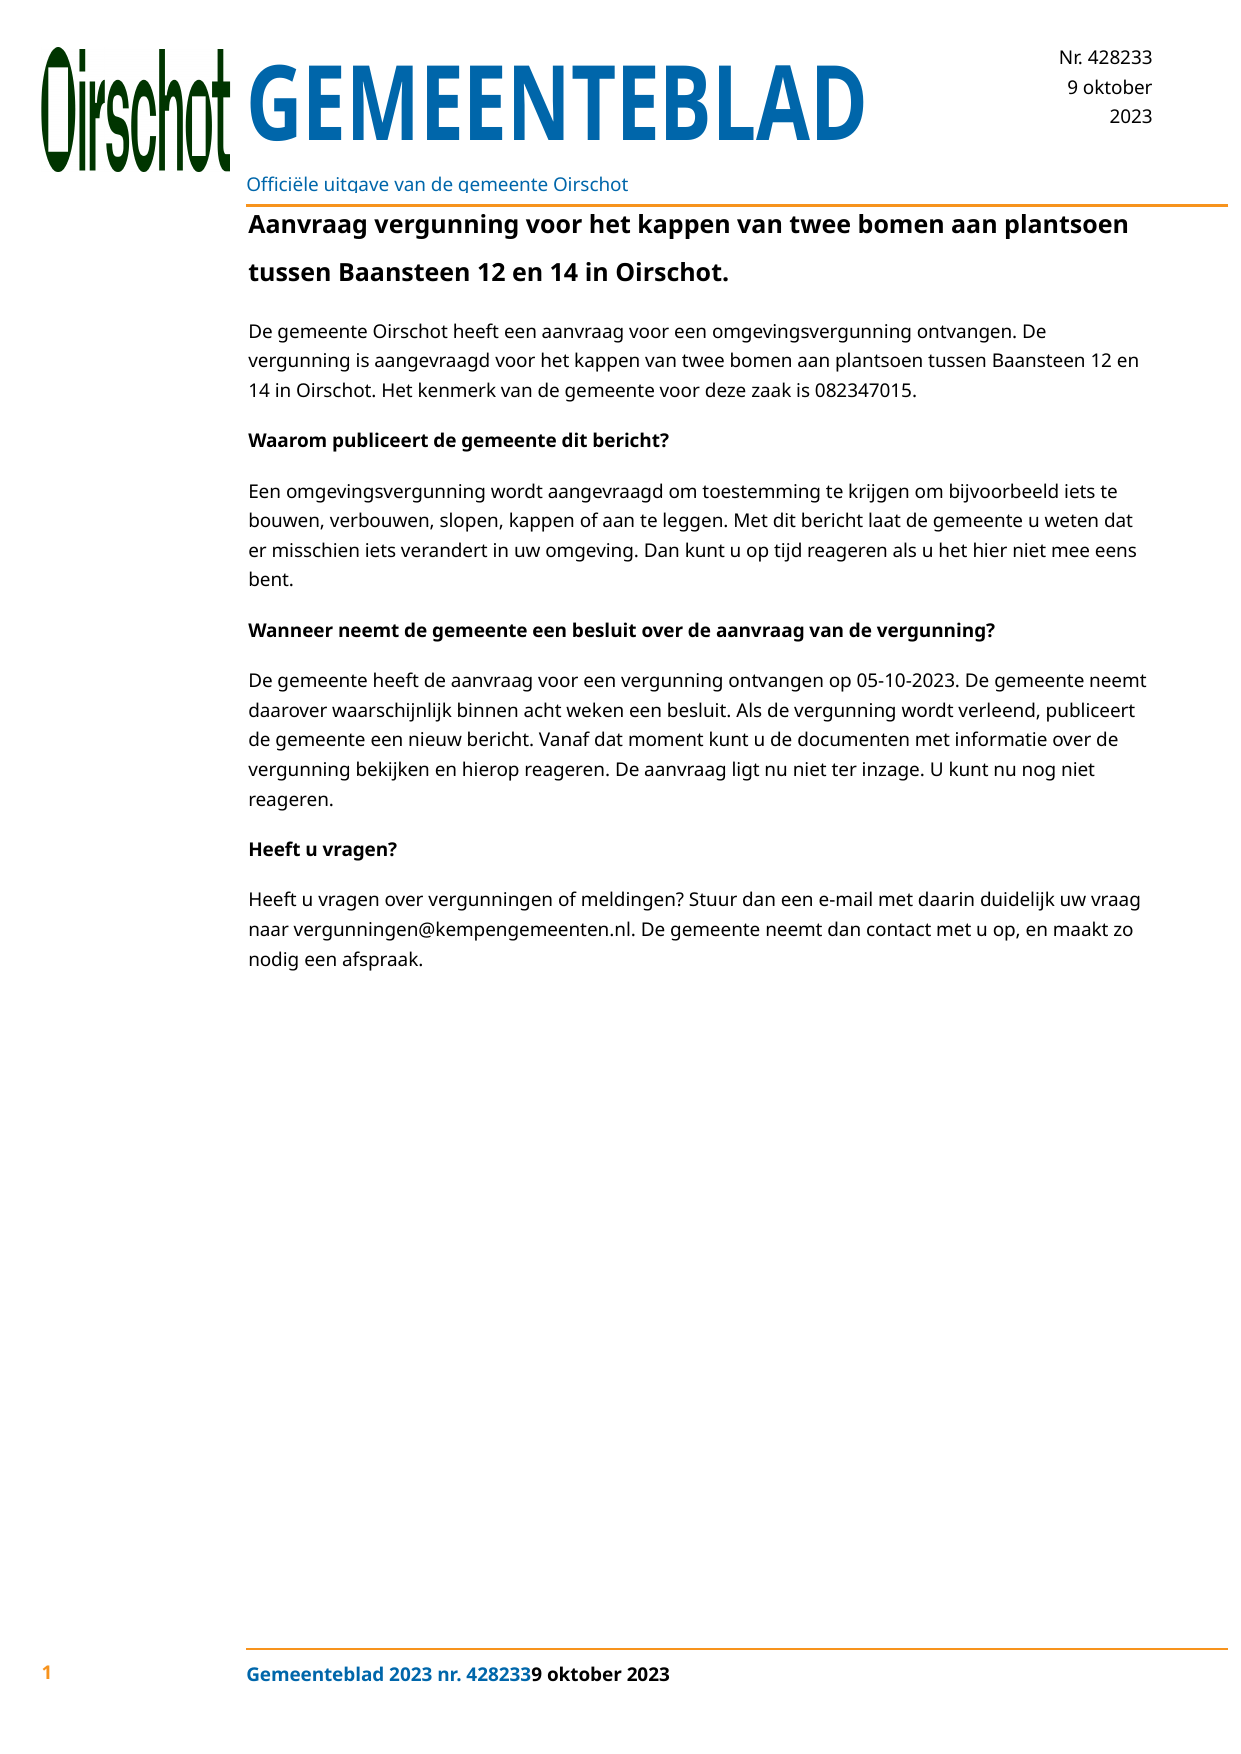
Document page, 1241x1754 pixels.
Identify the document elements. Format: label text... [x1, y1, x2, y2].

text Een omgevingsvergunning wordt aangevraagd om toestemming te krijgen om bijvoorbeeld iets te bouwen, verbouwen, slopen, kappen of aan te leggen. Met dit bericht laat de gemeente u weten dat er misschien iets verandert in uw omgeving. Dan kunt u op tijd reageren als u het hier niet mee eens bent. [248, 478, 1152, 592]
text De gemeente Oirschot heeft een aanvraag voor een omgevingsvergunning ontvangen. De vergunning is aangevraagd voor het kappen van twee bomen aan plantsoen tussen Baansteen 12 en 14 in Oirschot. Het kenmerk van de gemeente voor deze zaak is 082347015. [248, 318, 1152, 403]
text Heeft u vragen over vergunningen of meldingen? Stuur dan een e-mail met daarin duidelijk uw vraag naar vergunningen@kempengemeenten.nl. De gemeente neemt dan contact met u op, en maakt zo nodig een afspraak. [248, 887, 1152, 972]
text Aanvraag vergunning voor het kappen van twee bomen aan plantsoen tussen Baansteen 12 en 14 in Oirschot. [248, 207, 1152, 288]
text Wanneer neemt de gemeente een besluit over de aanvraag van de vergunning? [248, 617, 1152, 643]
text Waarom publiceert de gemeente dit bericht? [248, 427, 1152, 453]
text Heeft u vragen? [248, 836, 1152, 862]
picture [41, 47, 231, 172]
text De gemeente heeft de aanvraag voor een vergunning ontvangen op 05-10-2023. De gemeente neemt daarover waarschijnlijk binnen acht weken een besluit. Als de vergunning wordt verleend, publiceert de gemeente een nieuw bericht. Vanaf dat moment kunt u de documenten met informatie over de vergunning bekijken en hierop reageren. De aanvraag ligt nu niet ter inzage. U kunt nu nog niet reageren. [248, 667, 1152, 812]
